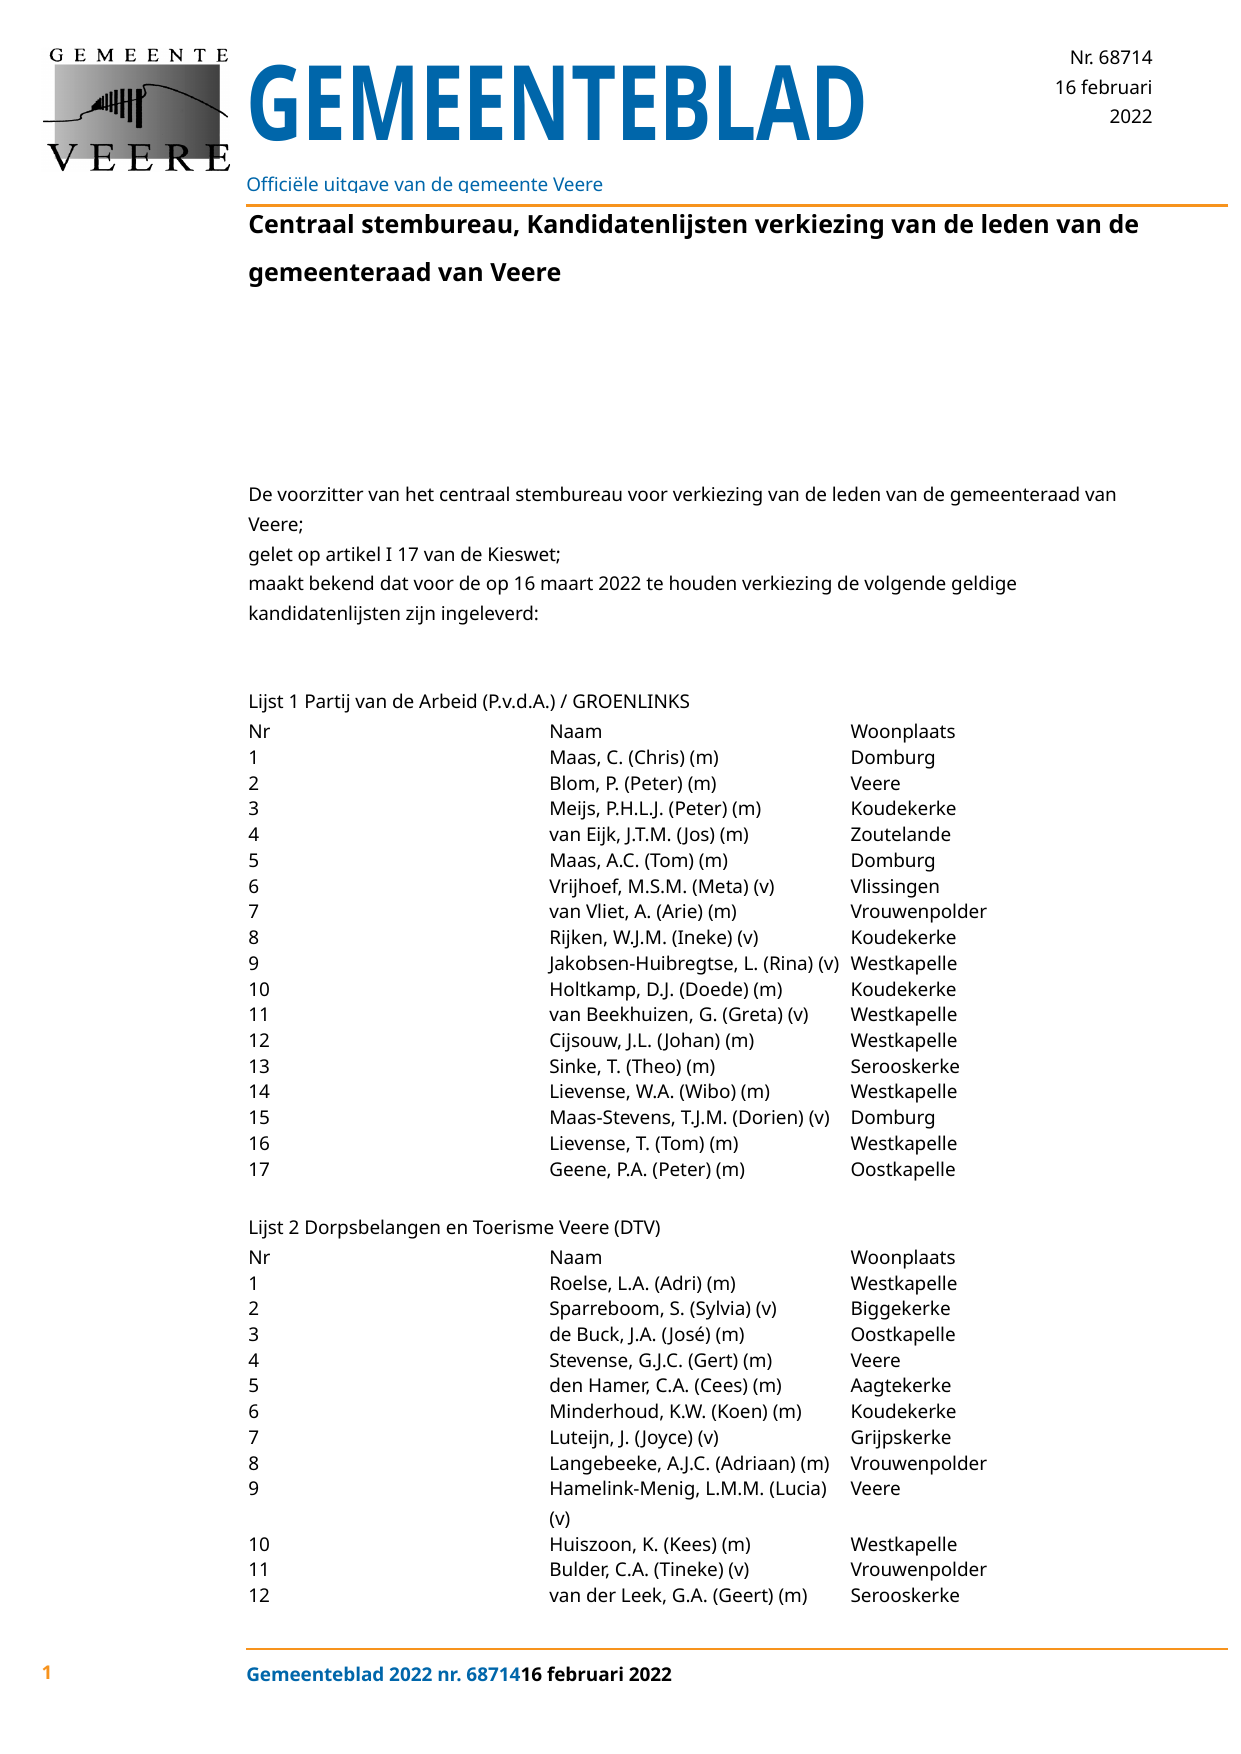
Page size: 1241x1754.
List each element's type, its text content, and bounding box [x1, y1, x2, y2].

table_cell den Hamer, C.A. (Cees) (m) [549, 1373, 850, 1398]
table_cell van der Leek, G.A. (Geert) (m) [549, 1583, 850, 1608]
table_cell de Buck, J.A. (José) (m) [549, 1321, 850, 1347]
table_cell van Beekhuizen, G. (Greta) (v) [549, 1001, 850, 1027]
table_cell Sinke, T. (Theo) (m) [549, 1053, 850, 1079]
table_cell Biggekerke [850, 1296, 1152, 1321]
table_cell 7 [248, 899, 549, 924]
table_cell 12 [248, 1583, 549, 1608]
table_cell Holtkamp, D.J. (Doede) (m) [549, 976, 850, 1001]
table_cell Sparreboom, S. (Sylvia) (v) [549, 1296, 850, 1321]
table_cell Vrouwenpolder [850, 1557, 1152, 1582]
table_cell Minderhoud, K.W. (Koen) (m) [549, 1399, 850, 1424]
table_cell Oostkapelle [850, 1321, 1152, 1347]
table_cell 6 [248, 1399, 549, 1424]
text Lijst 1 Partij van de Arbeid (P.v.d.A.) / GROENLINKS [248, 689, 1152, 714]
table_cell Vrouwenpolder [850, 899, 1152, 924]
table_cell Domburg [850, 1104, 1152, 1130]
table_cell 15 [248, 1104, 549, 1130]
table_cell Vrijhoef, M.S.M. (Meta) (v) [549, 873, 850, 898]
table_cell van Eijk, J.T.M. (Jos) (m) [549, 821, 850, 847]
table_cell Westkapelle [850, 1130, 1152, 1156]
table_cell Hamelink-Menig, L.M.M. (Lucia) (v) [549, 1476, 850, 1531]
text maakt bekend dat voor de op 16 maart 2022 te houden verkiezing de volgende geldige kandidatenlijsten zijn ingeleverd: [248, 570, 1152, 626]
table_header Naam [549, 1244, 850, 1270]
table_cell Rijken, W.J.M. (Ineke) (v) [549, 924, 850, 950]
table_cell 6 [248, 873, 549, 898]
table_cell Koudekerke [850, 976, 1152, 1001]
table_cell Westkapelle [850, 1027, 1152, 1053]
table_cell Westkapelle [850, 1531, 1152, 1557]
table_cell 4 [248, 821, 549, 847]
table_cell Geene, P.A. (Peter) (m) [549, 1156, 850, 1182]
table_cell 11 [248, 1001, 549, 1027]
table_cell 5 [248, 1373, 549, 1398]
table_cell Stevense, G.J.C. (Gert) (m) [549, 1347, 850, 1373]
table_cell Maas, A.C. (Tom) (m) [549, 847, 850, 873]
table_header Naam [549, 719, 850, 744]
table_cell Serooskerke [850, 1583, 1152, 1608]
table_cell 10 [248, 1531, 549, 1557]
table_cell Westkapelle [850, 1079, 1152, 1104]
table_cell 8 [248, 1450, 549, 1476]
table_cell Aagtekerke [850, 1373, 1152, 1398]
table_cell Vlissingen [850, 873, 1152, 898]
table_cell Vrouwenpolder [850, 1450, 1152, 1476]
table_cell Veere [850, 770, 1152, 796]
table_cell 7 [248, 1424, 549, 1450]
table_cell 1 [248, 1270, 549, 1296]
table_cell 9 [248, 1476, 549, 1531]
text Lijst 2 Dorpsbelangen en Toerisme Veere (DTV) [248, 1214, 1152, 1240]
table_cell 3 [248, 1321, 549, 1347]
table_cell Serooskerke [850, 1053, 1152, 1079]
table_cell 11 [248, 1557, 549, 1582]
table_cell 2 [248, 770, 549, 796]
table_cell Koudekerke [850, 796, 1152, 821]
table_cell 4 [248, 1347, 549, 1373]
table_cell 2 [248, 1296, 549, 1321]
table_cell Roelse, L.A. (Adri) (m) [549, 1270, 850, 1296]
table_header Woonplaats [850, 1244, 1152, 1270]
picture [41, 47, 231, 172]
table_cell Lievense, T. (Tom) (m) [549, 1130, 850, 1156]
table_cell Blom, P. (Peter) (m) [549, 770, 850, 796]
table_cell Luteijn, J. (Joyce) (v) [549, 1424, 850, 1450]
table_cell Domburg [850, 744, 1152, 770]
table_header Nr [248, 719, 549, 744]
text gelet op artikel I 17 van de Kieswet; [248, 541, 1152, 567]
table_cell Bulder, C.A. (Tineke) (v) [549, 1557, 850, 1582]
table_cell Maas, C. (Chris) (m) [549, 744, 850, 770]
table_cell 5 [248, 847, 549, 873]
table_cell Cijsouw, J.L. (Johan) (m) [549, 1027, 850, 1053]
table_cell Veere [850, 1347, 1152, 1373]
table_cell 9 [248, 950, 549, 976]
table_cell Jakobsen-Huibregtse, L. (Rina) (v) [549, 950, 850, 976]
table_cell 8 [248, 924, 549, 950]
table_header Nr [248, 1244, 549, 1270]
table_cell Grijpskerke [850, 1424, 1152, 1450]
table_cell Westkapelle [850, 1270, 1152, 1296]
table_cell 1 [248, 744, 549, 770]
table_cell van Vliet, A. (Arie) (m) [549, 899, 850, 924]
table_cell 17 [248, 1156, 549, 1182]
table_cell 10 [248, 976, 549, 1001]
table_cell Huiszoon, K. (Kees) (m) [549, 1531, 850, 1557]
table_cell Westkapelle [850, 1001, 1152, 1027]
table_cell Domburg [850, 847, 1152, 873]
table_cell 16 [248, 1130, 549, 1156]
table_cell Zoutelande [850, 821, 1152, 847]
text De voorzitter van het centraal stembureau voor verkiezing van de leden van de gemeenteraad van Veere; [248, 482, 1152, 537]
table_cell 13 [248, 1053, 549, 1079]
table_cell Koudekerke [850, 1399, 1152, 1424]
table_header Woonplaats [850, 719, 1152, 744]
table_cell Westkapelle [850, 950, 1152, 976]
table_cell Koudekerke [850, 924, 1152, 950]
table_cell Maas-Stevens, T.J.M. (Dorien) (v) [549, 1104, 850, 1130]
text Centraal stembureau, Kandidatenlijsten verkiezing van de leden van de gemeenteraad van Veere [248, 207, 1152, 288]
table_cell Oostkapelle [850, 1156, 1152, 1182]
table_cell 14 [248, 1079, 549, 1104]
table_cell 12 [248, 1027, 549, 1053]
table_cell Lievense, W.A. (Wibo) (m) [549, 1079, 850, 1104]
table_cell Veere [850, 1476, 1152, 1531]
table_cell Meijs, P.H.L.J. (Peter) (m) [549, 796, 850, 821]
table_cell Langebeeke, A.J.C. (Adriaan) (m) [549, 1450, 850, 1476]
table_cell 3 [248, 796, 549, 821]
